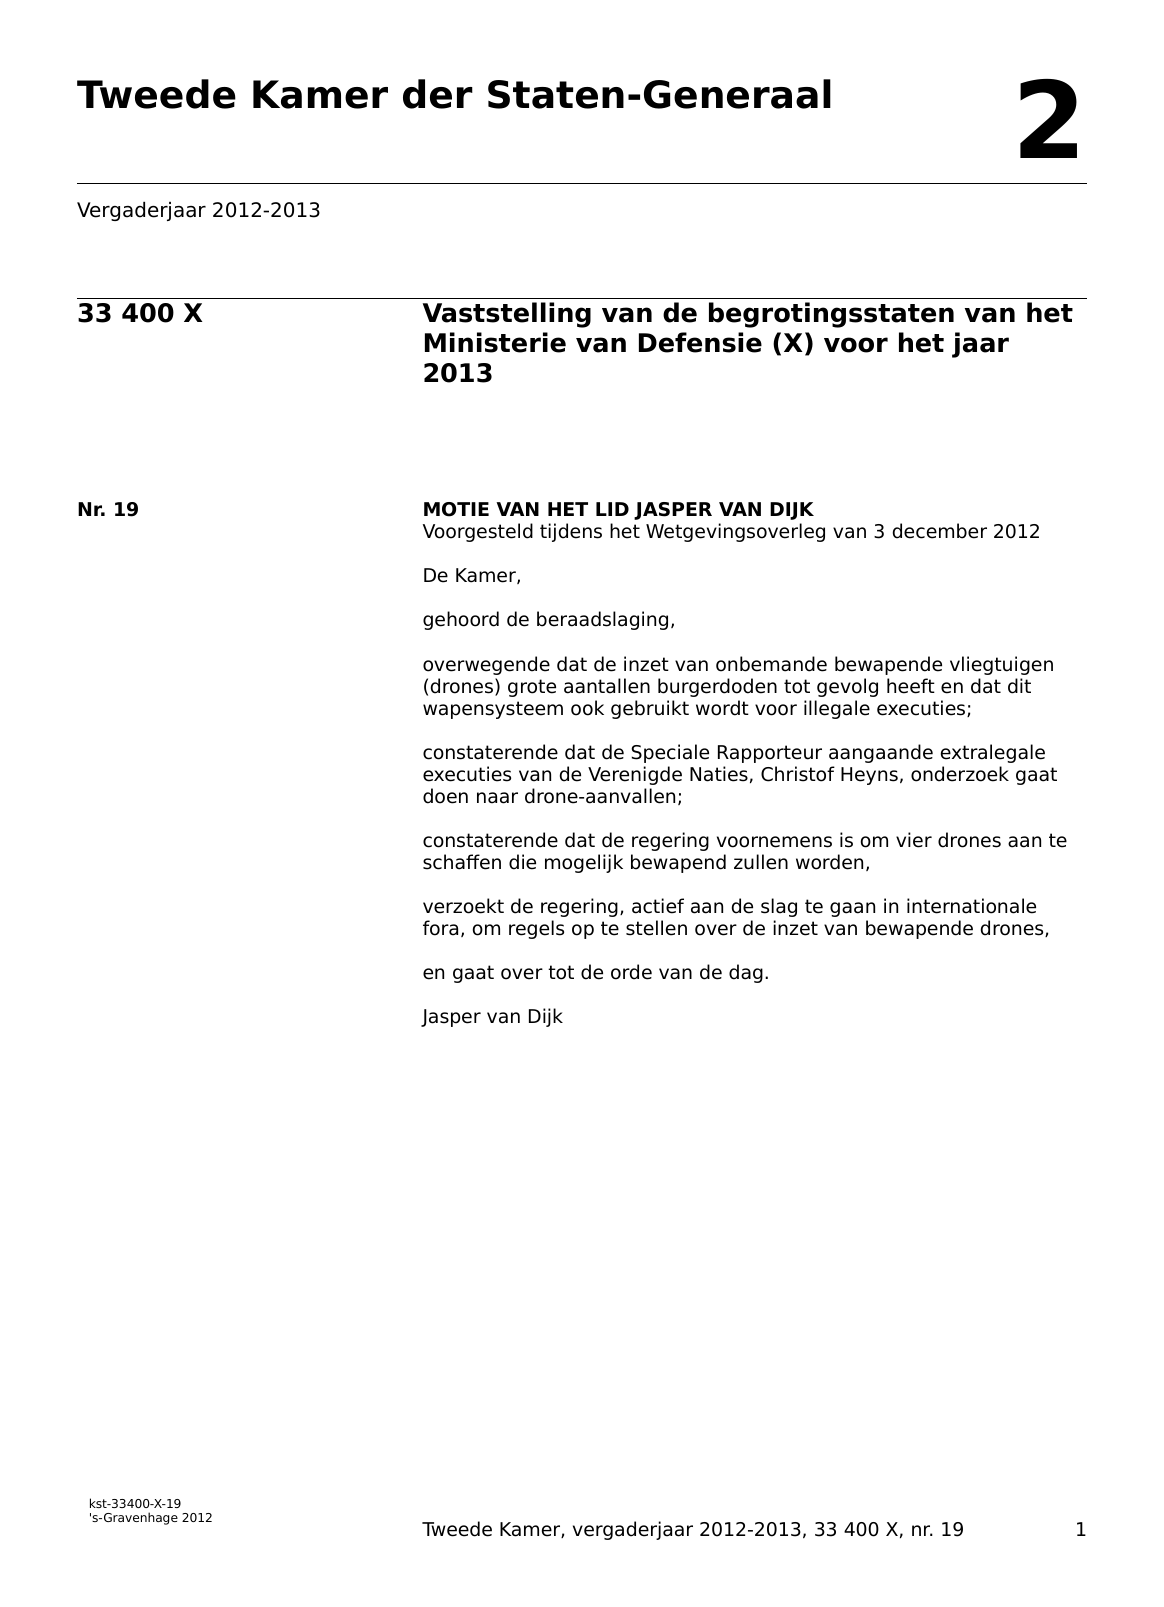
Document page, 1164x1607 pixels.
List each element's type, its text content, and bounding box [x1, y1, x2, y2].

text constaterende dat de regering voornemens is om vier drones aan te schaffen die mogelijk bewapend zullen worden, [422, 830, 1087, 874]
text gehoord de beraadslaging, [422, 609, 1087, 631]
table_header Tweede Kamer der Staten-Generaal [77, 59, 886, 183]
text verzoekt de regering, actief aan de slag te gaan in internationale fora, om regels op te stellen over de inzet van bewapende drones, [422, 896, 1087, 940]
subtitle Nr. 19 MOTIE VAN HET LID JASPER VAN DIJK [77, 499, 1087, 521]
text De Kamer, [422, 565, 1087, 587]
text kst-33400-X-19 [88, 1497, 323, 1511]
text 's-Gravenhage 2012 [88, 1511, 323, 1525]
text overwegende dat de inzet van onbemande bewapende vliegtuigen (drones) grote aantallen burgerdoden tot gevolg heeft en dat dit wapensysteem ook gebruikt wordt voor illegale executies; [422, 653, 1087, 719]
table_header 2 [886, 59, 1087, 183]
table_cell Vergaderjaar 2012-2013 [77, 184, 1087, 298]
text constaterende dat de Speciale Rapporteur aangaande extralegale executies van de Verenigde Naties, Christof Heyns, onderzoek gaat doen naar drone-aanvallen; [422, 742, 1087, 808]
text Jasper van Dijk [422, 1006, 1087, 1028]
text en gaat over tot de orde van de dag. [422, 962, 1087, 984]
text Voorgesteld tijdens het Wetgevingsoverleg van 3 december 2012 [422, 521, 1087, 543]
subtitle 33 400 X Vaststelling van de begrotingsstaten van het Ministerie van Defensie (X) voor het jaar 2013 [77, 299, 1087, 388]
